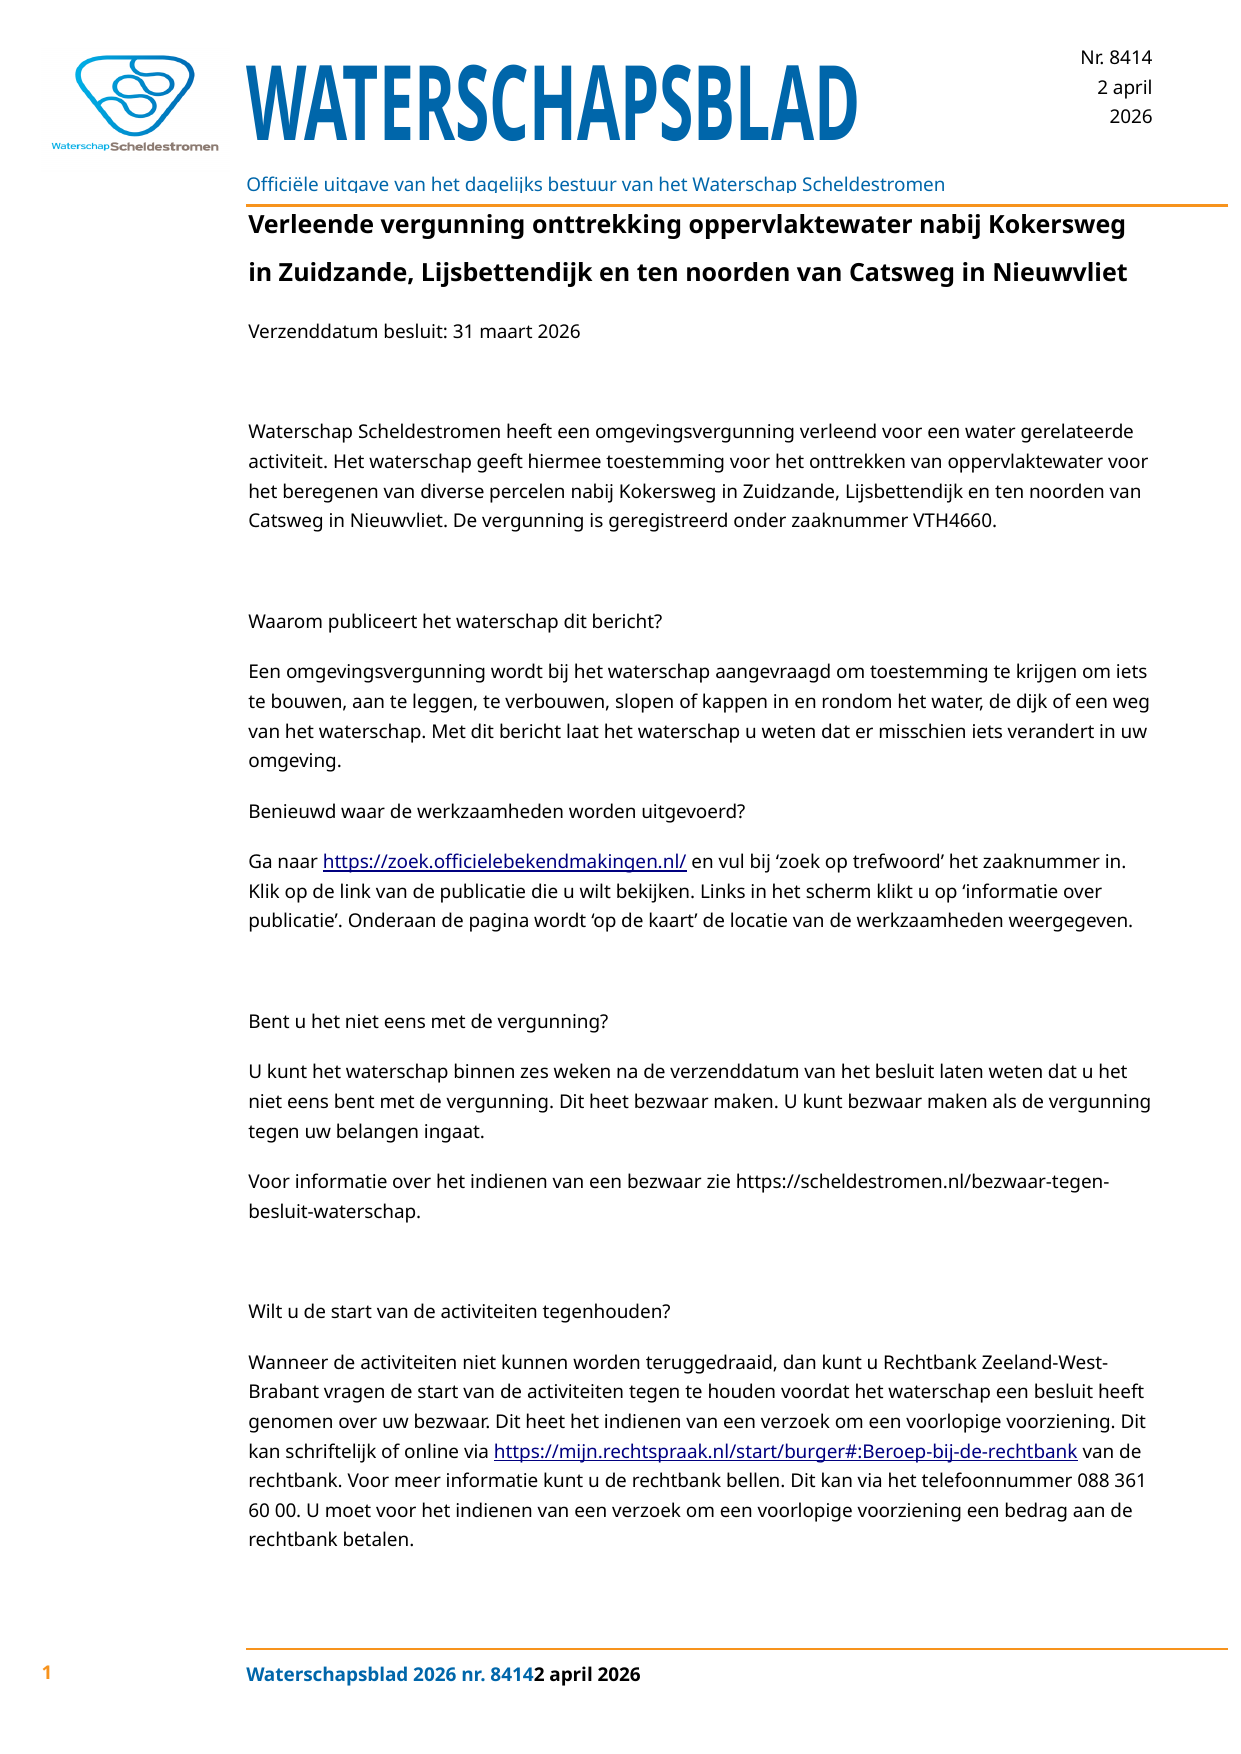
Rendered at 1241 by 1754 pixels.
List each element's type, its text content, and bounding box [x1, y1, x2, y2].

text Wanneer de activiteiten niet kunnen worden teruggedraaid, dan kunt u Rechtbank Zeeland-West-Brabant vragen de start van de activiteiten tegen te houden voordat het waterschap een besluit heeft genomen over uw bezwaar. Dit heet het indienen van een verzoek om een voorlopige voorziening. Dit kan schriftelijk of online via https://mijn.rechtspraak.nl/start/burger#:Beroep-bij-de-rechtbank van de rechtbank. Voor meer informatie kunt u de rechtbank bellen. Dit kan via het telefoonnummer 088 361 60 00. U moet voor het indienen van een verzoek om een voorlopige voorziening een bedrag aan de rechtbank betalen. [248, 1349, 1152, 1552]
text Waarom publiceert het waterschap dit bericht? [248, 608, 1152, 634]
text Verzenddatum besluit: 31 maart 2026 [248, 318, 1152, 344]
text Een omgevingsvergunning wordt bij het waterschap aangevraagd om toestemming te krijgen om iets te bouwen, aan te leggen, te verbouwen, slopen of kappen in en rondom het water, de dijk of een weg van het waterschap. Met dit bericht laat het waterschap u weten dat er misschien iets verandert in uw omgeving. [248, 659, 1152, 773]
text Ga naar https://zoek.officielebekendmakingen.nl/ en vul bij ‘zoek op trefwoord’ het zaaknummer in. Klik op de link van de publicatie die u wilt bekijken. Links in het scherm klikt u op ‘informatie over publicatie’. Onderaan de pagina wordt ‘op de kaart’ de locatie van de werkzaamheden weergegeven. [248, 848, 1152, 933]
text U kunt het waterschap binnen zes weken na de verzenddatum van het besluit laten weten dat u het niet eens bent met de vergunning. Dit heet bezwaar maken. U kunt bezwaar maken als de vergunning tegen uw belangen ingaat. [248, 1059, 1152, 1144]
text Wilt u de start van de activiteiten tegenhouden? [248, 1299, 1152, 1324]
picture [41, 47, 231, 172]
text Waterschap Scheldestromen heeft een omgevingsvergunning verleend voor een water gerelateerde activiteit. Het waterschap geeft hiermee toestemming voor het onttrekken van oppervlaktewater voor het beregenen van diverse percelen nabij Kokersweg in Zuidzande, Lijsbettendijk en ten noorden van Catsweg in Nieuwvliet. De vergunning is geregistreerd onder zaaknummer VTH4660. [248, 419, 1152, 533]
text Bent u het niet eens met de vergunning? [248, 1008, 1152, 1034]
text Verleende vergunning onttrekking oppervlaktewater nabij Kokersweg in Zuidzande, Lijsbettendijk en ten noorden van Catsweg in Nieuwvliet [248, 207, 1152, 288]
text Voor informatie over het indienen van een bezwaar zie https://scheldestromen.nl/bezwaar-tegen-besluit-waterschap. [248, 1168, 1152, 1224]
text Benieuwd waar de werkzaamheden worden uitgevoerd? [248, 798, 1152, 824]
